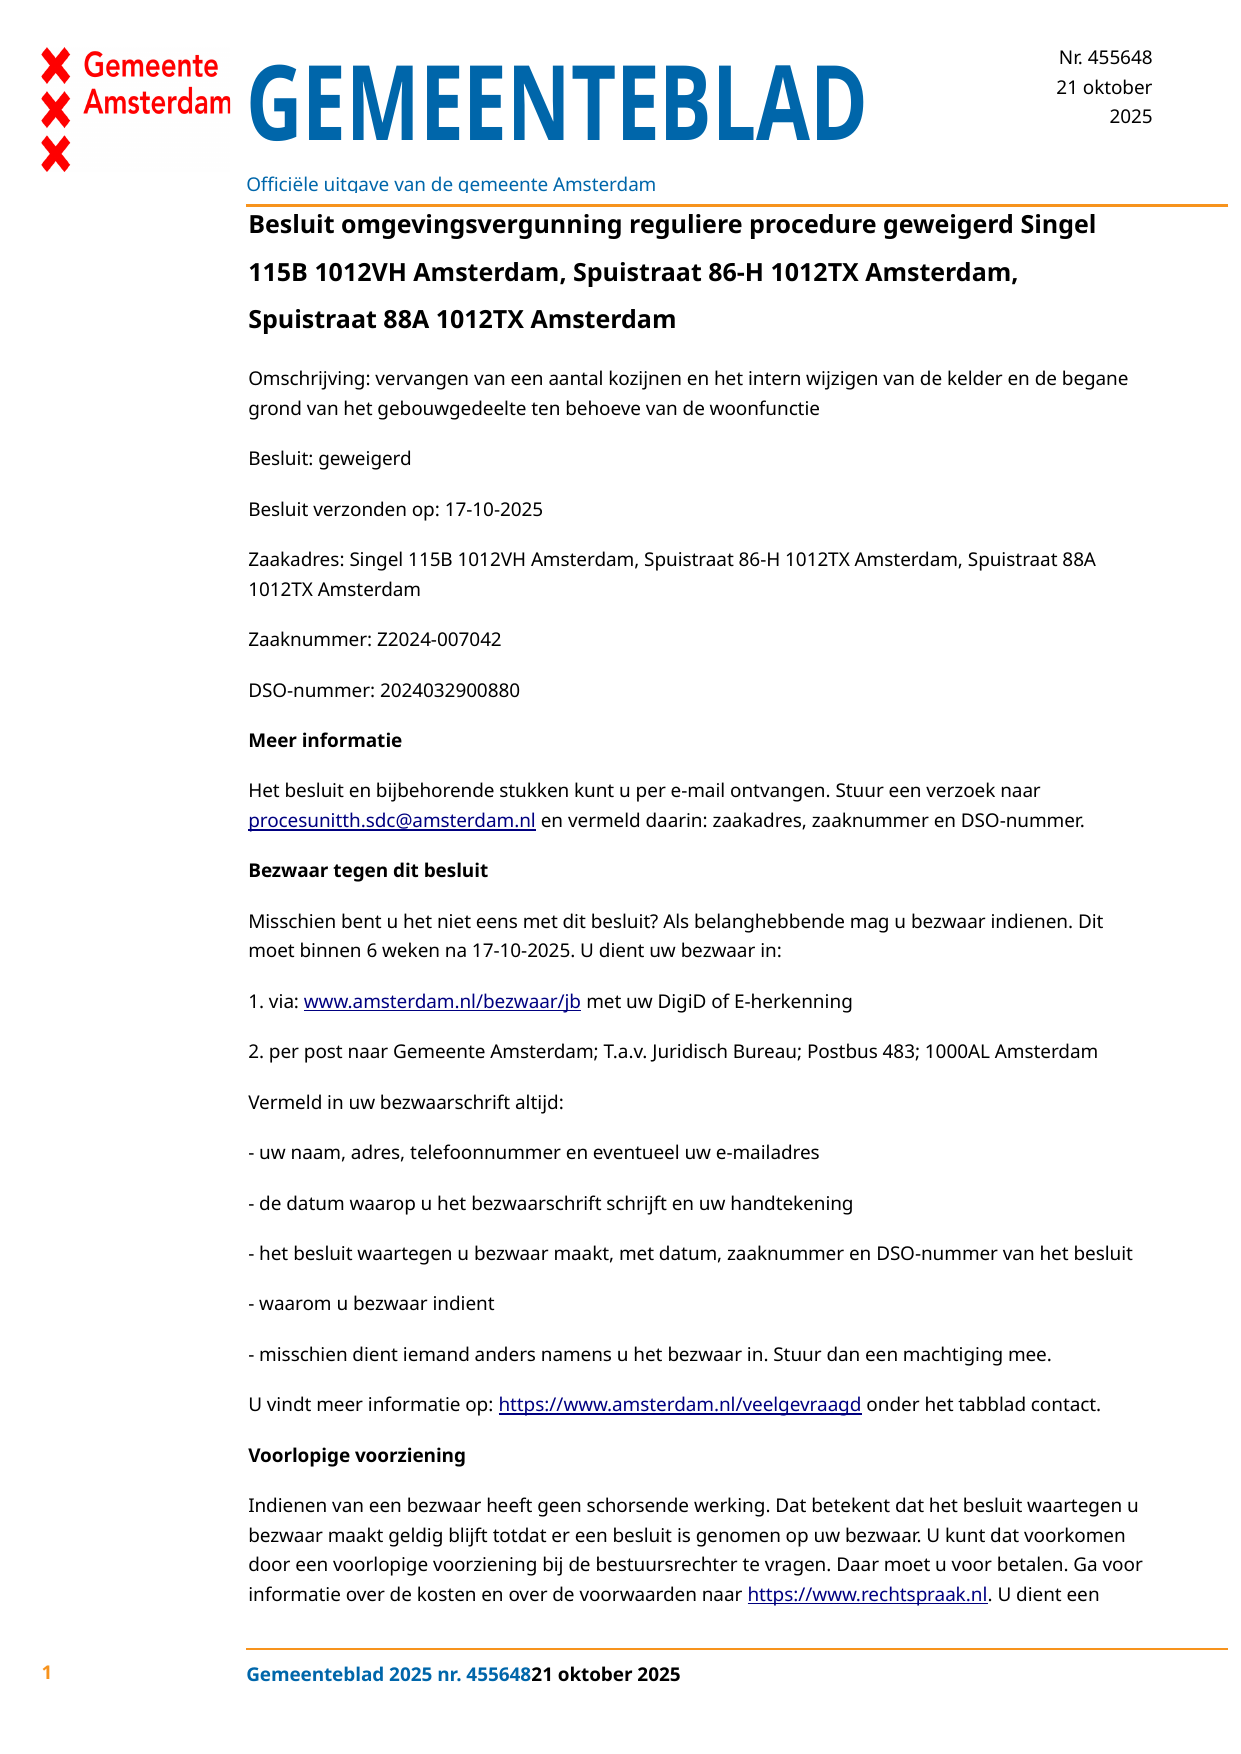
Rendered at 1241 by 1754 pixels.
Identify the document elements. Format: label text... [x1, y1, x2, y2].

text Besluit verzonden op: 17-10-2025 [248, 496, 1152, 522]
text Het besluit en bijbehorende stukken kunt u per e-mail ontvangen. Stuur een verzoek naar procesunitth.sdc@amsterdam.nl en vermeld daarin: zaakadres, zaaknummer en DSO-nummer. [248, 778, 1152, 833]
text DSO-nummer: 2024032900880 [248, 677, 1152, 702]
text Voorlopige voorziening [248, 1442, 1152, 1467]
text Misschien bent u het niet eens met dit besluit? Als belanghebbende mag u bezwaar indienen. Dit moet binnen 6 weken na 17-10-2025. U dient uw bezwaar in: [248, 908, 1152, 963]
text - misschien dient iemand anders namens u het bezwaar in. Stuur dan een machtiging mee. [248, 1341, 1152, 1367]
text Besluit omgevingsvergunning reguliere procedure geweigerd Singel 115B 1012VH Amsterdam, Spuistraat 86-H 1012TX Amsterdam, Spuistraat 88A 1012TX Amsterdam [248, 207, 1152, 336]
text - de datum waarop u het bezwaarschrift schrijft en uw handtekening [248, 1190, 1152, 1215]
text Meer informatie [248, 727, 1152, 753]
text Vermeld in uw bezwaarschrift altijd: [248, 1089, 1152, 1114]
text - waarom u bezwaar indient [248, 1291, 1152, 1316]
text Besluit: geweigerd [248, 446, 1152, 471]
text 1. via: www.amsterdam.nl/bezwaar/jb met uw DigiD of E-herkenning [248, 988, 1152, 1014]
text - uw naam, adres, telefoonnummer en eventueel uw e-mailadres [248, 1139, 1152, 1165]
text Zaaknummer: Z2024-007042 [248, 626, 1152, 652]
text - het besluit waartegen u bezwaar maakt, met datum, zaaknummer en DSO-nummer van het besluit [248, 1240, 1152, 1266]
text Bezwaar tegen dit besluit [248, 858, 1152, 883]
text Indienen van een bezwaar heeft geen schorsende werking. Dat betekent dat het besluit waartegen u bezwaar maakt geldig blijft totdat er een besluit is genomen op uw bezwaar. U kunt dat voorkomen door een voorlopige voorziening bij de bestuursrechter te vragen. Daar moet u voor betalen. Ga voor informatie over de kosten en over de voorwaarden naar https://www.rechtspraak.nl. U dient een [248, 1492, 1152, 1607]
text Zaakadres: Singel 115B 1012VH Amsterdam, Spuistraat 86-H 1012TX Amsterdam, Spuistraat 88A 1012TX Amsterdam [248, 546, 1152, 602]
picture [41, 47, 231, 172]
text 2. per post naar Gemeente Amsterdam; T.a.v. Juridisch Bureau; Postbus 483; 1000AL Amsterdam [248, 1038, 1152, 1064]
text U vindt meer informatie op: https://www.amsterdam.nl/veelgevraagd onder het tabblad contact. [248, 1391, 1152, 1417]
text Omschrijving: vervangen van een aantal kozijnen en het intern wijzigen van de kelder en de begane grond van het gebouwgedeelte ten behoeve van de woonfunctie [248, 366, 1152, 421]
